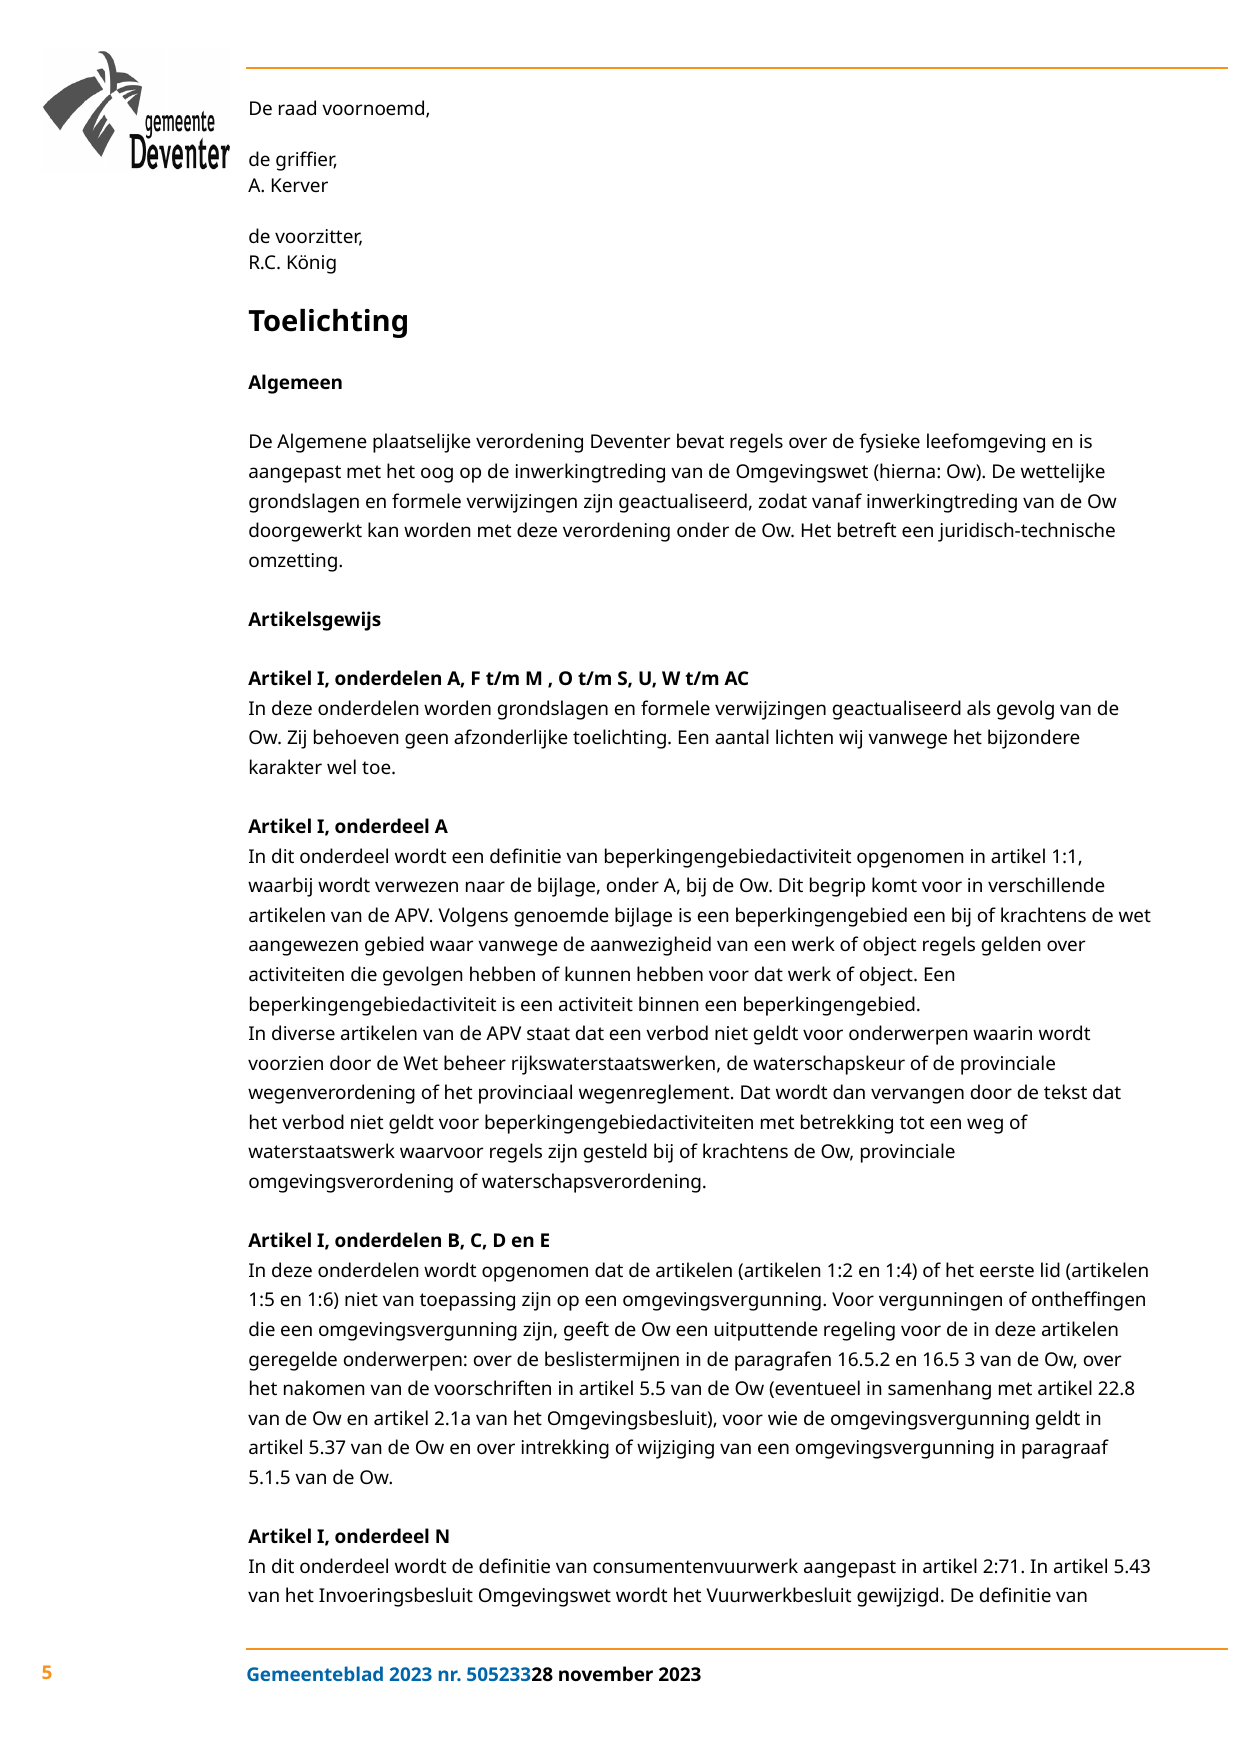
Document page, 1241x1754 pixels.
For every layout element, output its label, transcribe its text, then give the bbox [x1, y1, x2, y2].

text de griffier, [248, 146, 1152, 172]
text In dit onderdeel wordt een definitie van beperkingengebiedactiviteit opgenomen in artikel 1:1, waarbij wordt verwezen naar de bijlage, onder A, bij de Ow. Dit begrip komt voor in verschillende artikelen van de APV. Volgens genoemde bijlage is een beperkingengebied een bij of krachtens de wet aangewezen gebied waar vanwege de aanwezigheid van een werk of object regels gelden over activiteiten die gevolgen hebben of kunnen hebben voor dat werk of object. Een beperkingengebiedactiviteit is een activiteit binnen een beperkingengebied. [248, 843, 1152, 1016]
text Toelichting [248, 301, 1152, 340]
text Artikel I, onderdeel N [248, 1523, 1152, 1549]
text Artikel I, onderdelen A, F t/m M , O t/m S, U, W t/m AC [248, 665, 1152, 691]
text De raad voornoemd, [248, 95, 1152, 121]
text R.C. König [248, 249, 1152, 275]
text In deze onderdelen wordt opgenomen dat de artikelen (artikelen 1:2 en 1:4) of het eerste lid (artikelen 1:5 en 1:6) niet van toepassing zijn op een omgevingsvergunning. Voor vergunningen of ontheffingen die een omgevingsvergunning zijn, geeft de Ow een uitputtende regeling voor de in deze artikelen geregelde onderwerpen: over de beslistermijnen in de paragrafen 16.5.2 en 16.5 3 van de Ow, over het nakomen van de voorschriften in artikel 5.5 van de Ow (eventueel in samenhang met artikel 22.8 van de Ow en artikel 2.1a van het Omgevingsbesluit), voor wie de omgevingsvergunning geldt in artikel 5.37 van de Ow en over intrekking of wijziging van een omgevingsvergunning in paragraaf 5.1.5 van de Ow. [248, 1257, 1152, 1490]
text De Algemene plaatselijke verordening Deventer bevat regels over de fysieke leefomgeving en is aangepast met het oog op de inwerkingtreding van de Omgevingswet (hierna: Ow). De wettelijke grondslagen en formele verwijzingen zijn geactualiseerd, zodat vanaf inwerkingtreding van de Ow doorgewerkt kan worden met deze verordening onder de Ow. Het betreft een juridisch-technische omzetting. [248, 429, 1152, 573]
picture [41, 47, 231, 172]
text de voorzitter, [248, 223, 1152, 249]
text In diverse artikelen van de APV staat dat een verbod niet geldt voor onderwerpen waarin wordt voorzien door de Wet beheer rijkswaterstaatswerken, de waterschapskeur of de provinciale wegenverordening of het provinciaal wegenreglement. Dat wordt dan vervangen door de tekst dat het verbod niet geldt voor beperkingengebiedactiviteiten met betrekking tot een weg of waterstaatswerk waarvoor regels zijn gesteld bij of krachtens de Ow, provinciale omgevingsverordening of waterschapsverordening. [248, 1020, 1152, 1194]
text Artikel I, onderdeel A [248, 813, 1152, 839]
text Artikel I, onderdelen B, C, D en E [248, 1227, 1152, 1253]
text In dit onderdeel wordt de definitie van consumentenvuurwerk aangepast in artikel 2:71. In artikel 5.43 van het Invoeringsbesluit Omgevingswet wordt het Vuurwerkbesluit gewijzigd. De definitie van [248, 1553, 1152, 1608]
text Algemeen [248, 369, 1152, 395]
text Artikelsgewijs [248, 606, 1152, 632]
text A. Kerver [248, 172, 1152, 198]
text In deze onderdelen worden grondslagen en formele verwijzingen geactualiseerd als gevolg van de Ow. Zij behoeven geen afzonderlijke toelichting. Een aantal lichten wij vanwege het bijzondere karakter wel toe. [248, 695, 1152, 780]
